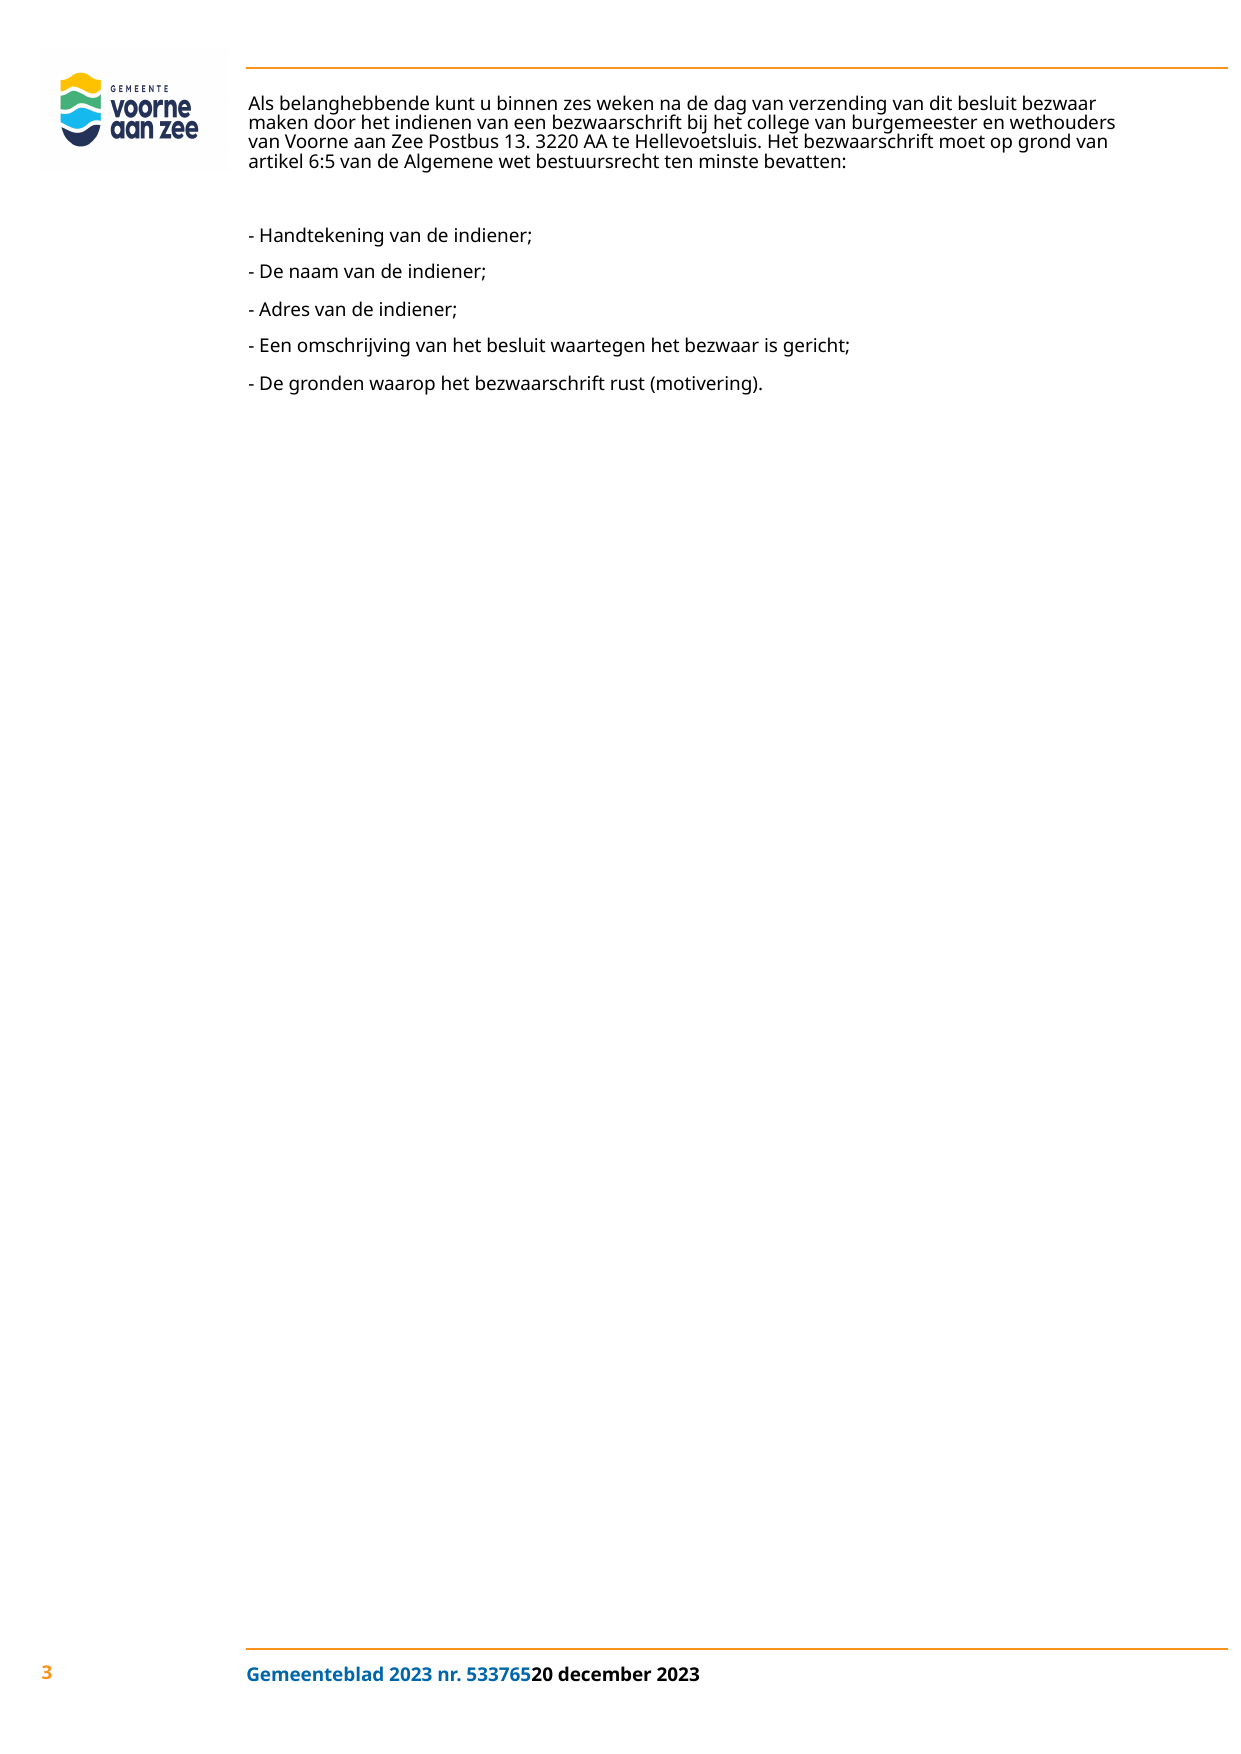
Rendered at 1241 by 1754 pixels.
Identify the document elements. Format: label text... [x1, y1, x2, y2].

picture [41, 47, 231, 172]
text - De gronden waarop het bezwaarschrift rust (motivering). [248, 374, 1152, 394]
text - Adres van de indiener; [248, 301, 1152, 320]
text - Een omschrijving van het besluit waartegen het bezwaar is gericht; [248, 337, 1152, 357]
text Als belanghebbende kunt u binnen zes weken na de dag van verzending van dit besluit bezwaar maken door het indienen van een bezwaarschrift bij het college van burgemeester en wethouders van Voorne aan Zee Postbus 13. 3220 AA te Hellevoetsluis. Het bezwaarschrift moet op grond van artikel 6:5 van de Algemene wet bestuursrecht ten minste bevatten: [248, 95, 1152, 172]
text - De naam van de indiener; [248, 263, 1152, 283]
text - Handtekening van de indiener; [248, 227, 1152, 246]
